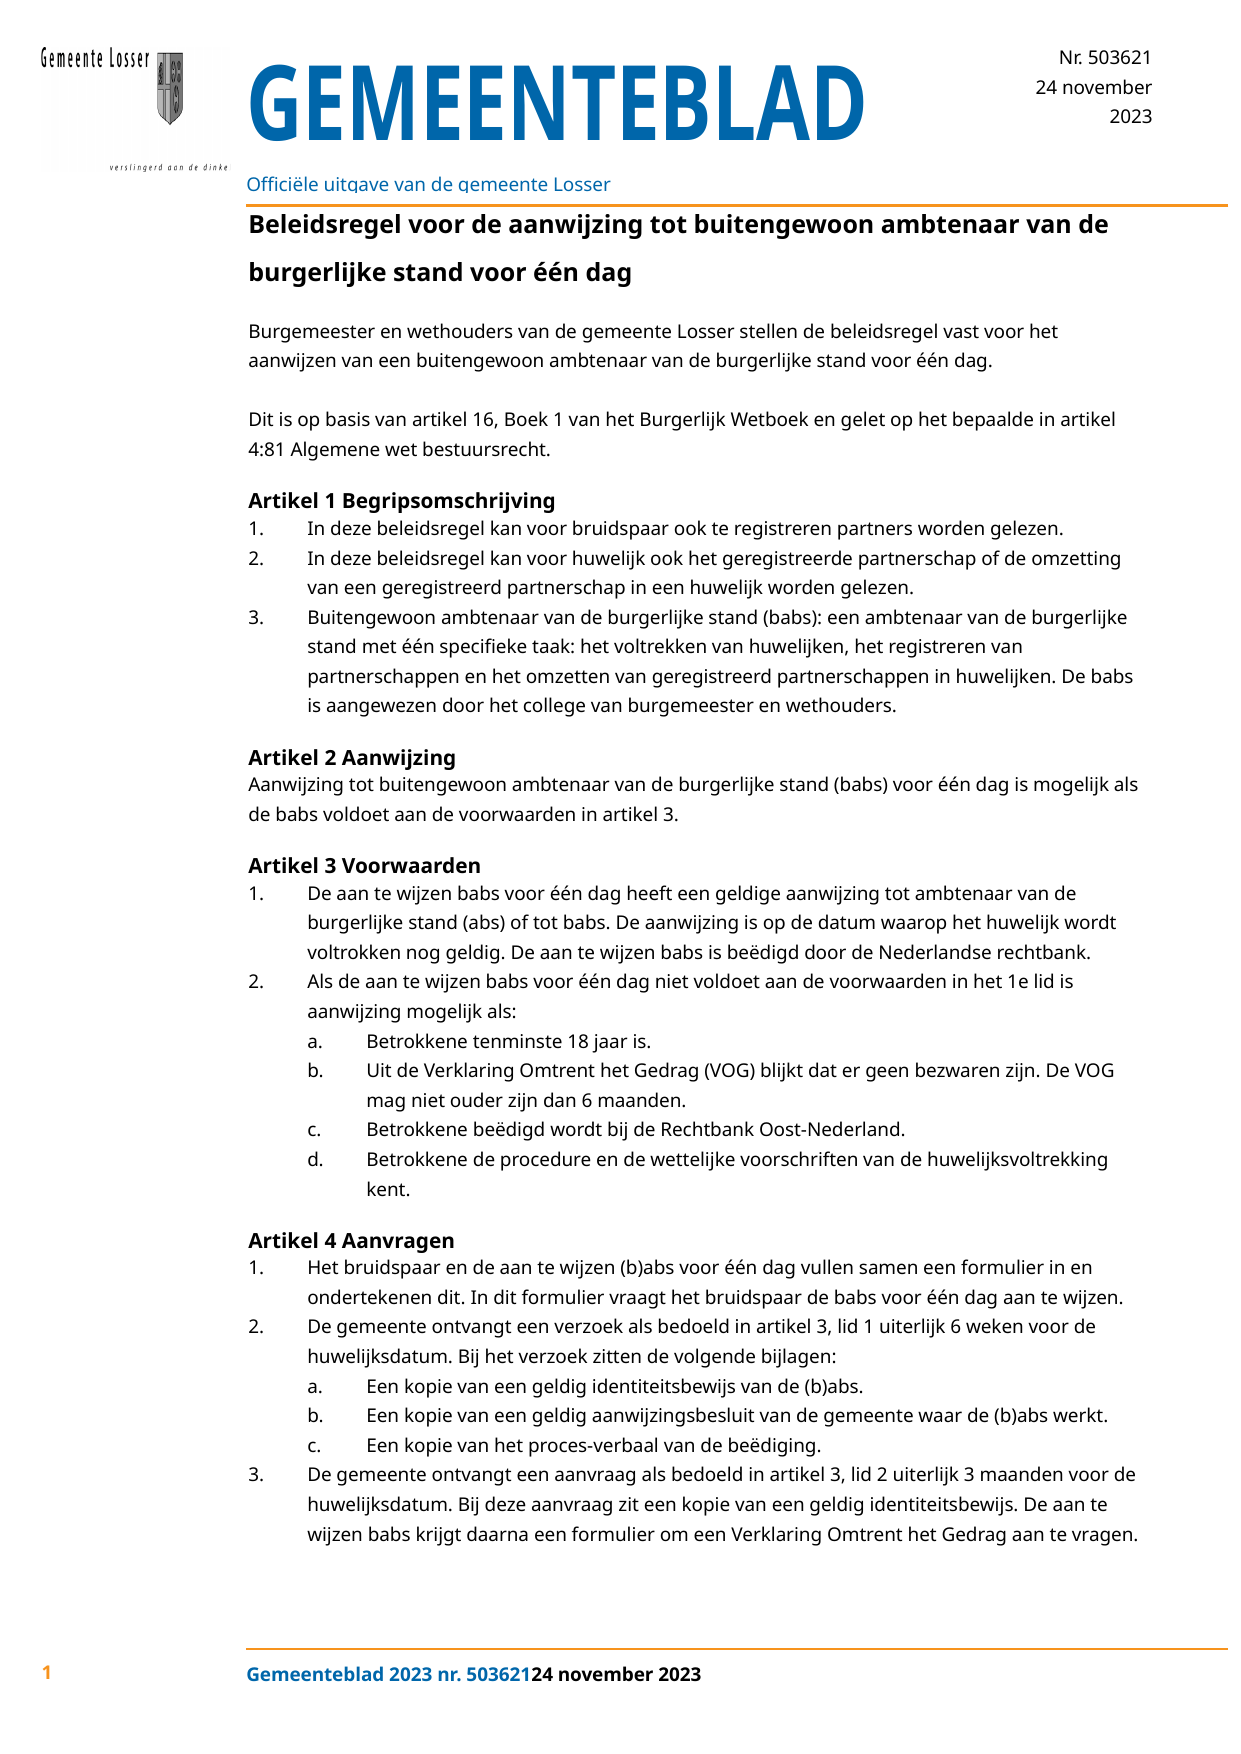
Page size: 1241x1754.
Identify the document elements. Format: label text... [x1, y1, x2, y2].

text Aanwijzing tot buitengewoon ambtenaar van de burgerlijke stand (babs) voor één dag is mogelijk als de babs voldoet aan de voorwaarden in artikel 3. [248, 771, 1152, 827]
list Betrokkene tenminste 18 jaar is. [307, 1028, 1152, 1053]
list Uit de Verklaring Omtrent het Gedrag (VOG) blijkt dat er geen bezwaren zijn. De VOG mag niet ouder zijn dan 6 maanden. [307, 1057, 1152, 1113]
text Artikel 1 Begripsomschrijving [248, 487, 1152, 515]
list In deze beleidsregel kan voor bruidspaar ook te registreren partners worden gelezen. [248, 515, 1152, 541]
list De gemeente ontvangt een verzoek als bedoeld in artikel 3, lid 1 uiterlijk 6 weken voor de huwelijksdatum. Bij het verzoek zitten de volgende bijlagen: [248, 1314, 1152, 1369]
list Betrokkene de procedure en de wettelijke voorschriften van de huwelijksvoltrekking kent. [307, 1146, 1152, 1201]
list Een kopie van het proces-verbaal van de beëdiging. [307, 1432, 1152, 1458]
list Buitengewoon ambtenaar van de burgerlijke stand (babs): een ambtenaar van de burgerlijke stand met één specifieke taak: het voltrekken van huwelijken, het registreren van partnerschappen en het omzetten van geregistreerd partnerschappen in huwelijken. De babs is aangewezen door het college van burgemeester en wethouders. [248, 604, 1152, 718]
text Dit is op basis van artikel 16, Boek 1 van het Burgerlijk Wetboek en gelet op het bepaalde in artikel 4:81 Algemene wet bestuursrecht. [248, 407, 1152, 462]
list Als de aan te wijzen babs voor één dag niet voldoet aan de voorwaarden in het 1e lid is aanwijzing mogelijk als: [248, 969, 1152, 1024]
list Een kopie van een geldig aanwijzingsbesluit van de gemeente waar de (b)abs werkt. [307, 1402, 1152, 1428]
text Artikel 3 Voorwaarden [248, 851, 1152, 880]
text Beleidsregel voor de aanwijzing tot buitengewoon ambtenaar van de burgerlijke stand voor één dag [248, 207, 1152, 288]
text Artikel 2 Aanwijzing [248, 743, 1152, 771]
text Burgemeester en wethouders van de gemeente Losser stellen de beleidsregel vast voor het aanwijzen van een buitengewoon ambtenaar van de burgerlijke stand voor één dag. [248, 318, 1152, 373]
list De aan te wijzen babs voor één dag heeft een geldige aanwijzing tot ambtenaar van de burgerlijke stand (abs) of tot babs. De aanwijzing is op de datum waarop het huwelijk wordt voltrokken nog geldig. De aan te wijzen babs is beëdigd door de Nederlandse rechtbank. [248, 880, 1152, 965]
picture [41, 47, 231, 172]
text Artikel 4 Aanvragen [248, 1226, 1152, 1254]
list Het bruidspaar en de aan te wijzen (b)abs voor één dag vullen samen een formulier in en ondertekenen dit. In dit formulier vraagt het bruidspaar de babs voor één dag aan te wijzen. [248, 1254, 1152, 1310]
list De gemeente ontvangt een aanvraag als bedoeld in artikel 3, lid 2 uiterlijk 3 maanden voor de huwelijksdatum. Bij deze aanvraag zit een kopie van een geldig identiteitsbewijs. De aan te wijzen babs krijgt daarna een formulier om een Verklaring Omtrent het Gedrag aan te vragen. [248, 1462, 1152, 1547]
list Een kopie van een geldig identiteitsbewijs van de (b)abs. [307, 1373, 1152, 1399]
list Betrokkene beëdigd wordt bij de Rechtbank Oost-Nederland. [307, 1117, 1152, 1142]
list In deze beleidsregel kan voor huwelijk ook het geregistreerde partnerschap of de omzetting van een geregistreerd partnerschap in een huwelijk worden gelezen. [248, 545, 1152, 600]
